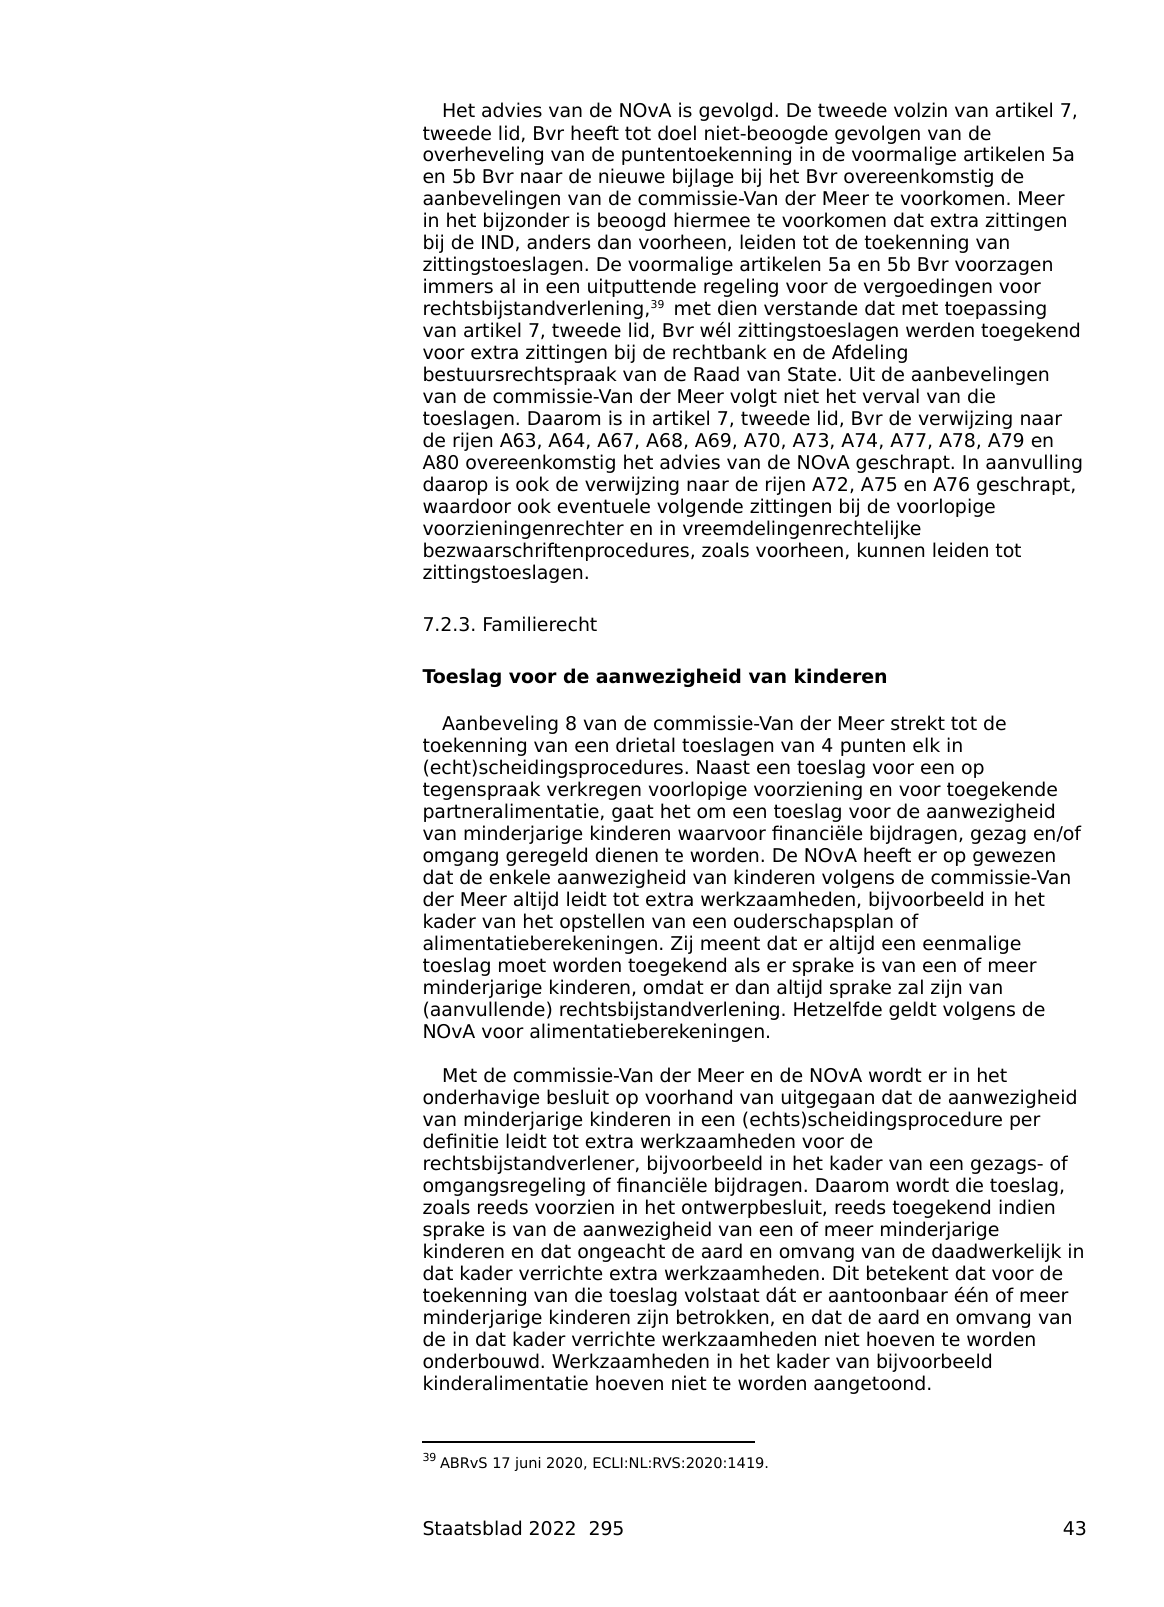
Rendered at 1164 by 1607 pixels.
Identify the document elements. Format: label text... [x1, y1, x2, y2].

text Aanbeveling 8 van de commissie-Van der Meer strekt tot de toekenning van een drietal toeslagen van 4 punten elk in (echt)scheidingsprocedures. Naast een toeslag voor een op tegenspraak verkregen voorlopige voorziening en voor toegekende partneralimentatie, gaat het om een toeslag voor de aanwezigheid van minderjarige kinderen waarvoor financiële bijdragen, gezag en/of omgang geregeld dienen te worden. De NOvA heeft er op gewezen dat de enkele aanwezigheid van kinderen volgens de commissie-Van der Meer altijd leidt tot extra werkzaamheden, bijvoorbeeld in het kader van het opstellen van een ouderschapsplan of alimentatieberekeningen. Zij meent dat er altijd een eenmalige toeslag moet worden toegekend als er sprake is van een of meer minderjarige kinderen, omdat er dan altijd sprake zal zijn van (aanvullende) rechtsbijstandverlening. Hetzelfde geldt volgens de NOvA voor alimentatieberekeningen. [422, 713, 1087, 1043]
text ABRvS 17 juni 2020, ECLI:NL:RVS:2020:1419. [422, 1451, 1087, 1473]
subtitle Toeslag voor de aanwezigheid van kinderen [422, 666, 1087, 688]
text Het advies van de NOvA is gevolgd. De tweede volzin van artikel 7, tweede lid, Bvr heeft tot doel niet-beoogde gevolgen van de overheveling van de puntentoekenning in de voormalige artikelen 5a en 5b Bvr naar de nieuwe bijlage bij het Bvr overeenkomstig de aanbevelingen van de commissie-Van der Meer te voorkomen. Meer in het bijzonder is beoogd hiermee te voorkomen dat extra zittingen bij de IND, anders dan voorheen, leiden tot de toekenning van zittingstoeslagen. De voormalige artikelen 5a en 5b Bvr voorzagen immers al in een uitputtende regeling voor de vergoedingen voor rechtsbijstandverlening, met dien verstande dat met toepassing van artikel 7, tweede lid, Bvr wél zittingstoeslagen werden toegekend voor extra zittingen bij de rechtbank en de Afdeling bestuursrechtspraak van de Raad van State. Uit de aanbevelingen van de commissie-Van der Meer volgt niet het verval van die toeslagen. Daarom is in artikel 7, tweede lid, Bvr de verwijzing naar de rijen A63, A64, A67, A68, A69, A70, A73, A74, A77, A78, A79 en A80 overeenkomstig het advies van de NOvA geschrapt. In aanvulling daarop is ook de verwijzing naar de rijen A72, A75 en A76 geschrapt, waardoor ook eventuele volgende zittingen bij de voorlopige voorzieningenrechter en in vreemdelingenrechtelijke bezwaarschriftenprocedures, zoals voorheen, kunnen leiden tot zittingstoeslagen. [422, 100, 1087, 584]
text Met de commissie-Van der Meer en de NOvA wordt er in het onderhavige besluit op voorhand van uitgegaan dat de aanwezigheid van minderjarige kinderen in een (echts)scheidingsprocedure per definitie leidt tot extra werkzaamheden voor de rechtsbijstandverlener, bijvoorbeeld in het kader van een gezags- of omgangsregeling of financiële bijdragen. Daarom wordt die toeslag, zoals reeds voorzien in het ontwerpbesluit, reeds toegekend indien sprake is van de aanwezigheid van een of meer minderjarige kinderen en dat ongeacht de aard en omvang van de daadwerkelijk in dat kader verrichte extra werkzaamheden. Dit betekent dat voor de toekenning van die toeslag volstaat dát er aantoonbaar één of meer minderjarige kinderen zijn betrokken, en dat de aard en omvang van de in dat kader verrichte werkzaamheden niet hoeven te worden onderbouwd. Werkzaamheden in het kader van bijvoorbeeld kinderalimentatie hoeven niet te worden aangetoond. [422, 1065, 1087, 1394]
subtitle 7.2.3. Familierecht [422, 614, 1087, 636]
